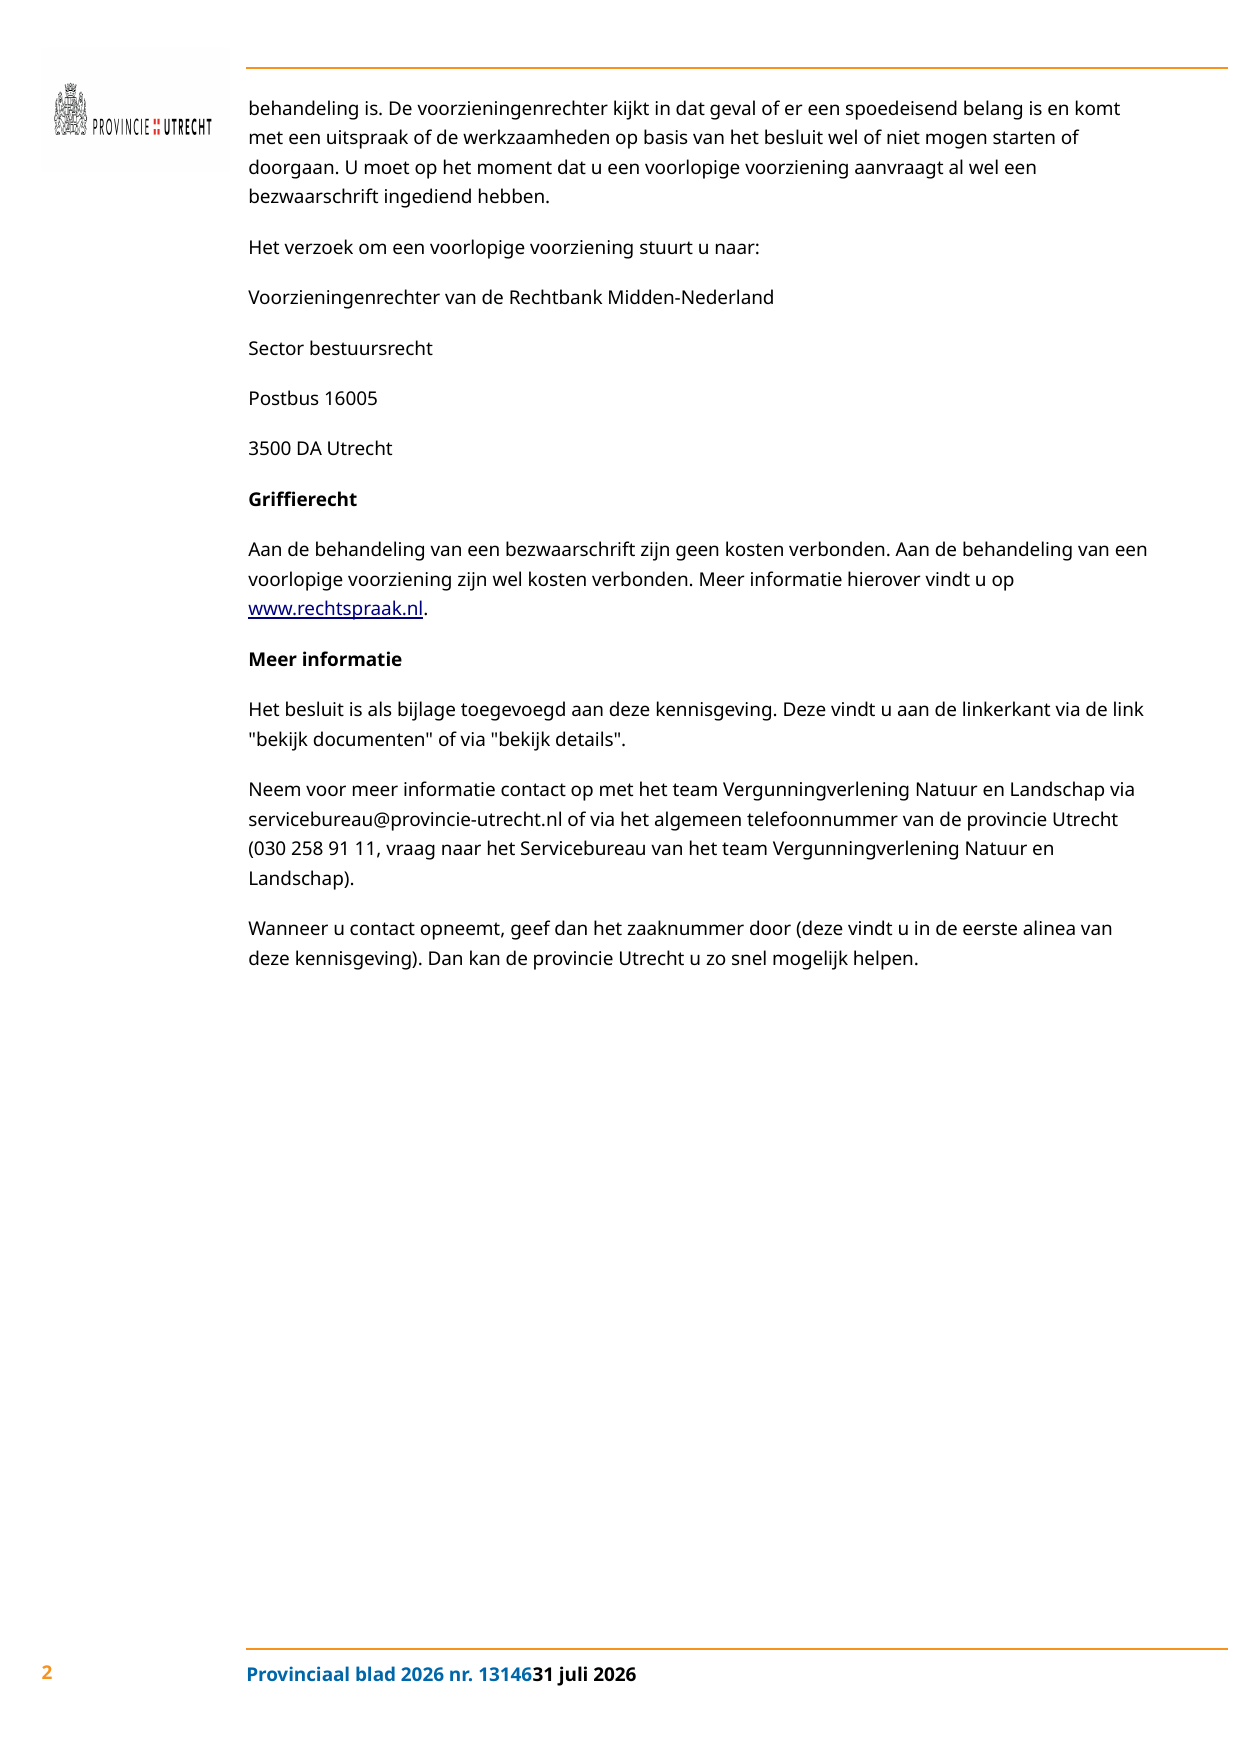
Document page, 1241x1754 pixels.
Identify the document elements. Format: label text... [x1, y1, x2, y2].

text Aan de behandeling van een bezwaarschrift zijn geen kosten verbonden. Aan de behandeling van een voorlopige voorziening zijn wel kosten verbonden. Meer informatie hierover vindt u op www.rechtspraak.nl. [248, 536, 1152, 621]
text Meer informatie [248, 646, 1152, 672]
text Griffierecht [248, 486, 1152, 512]
text behandeling is. De voorzieningenrechter kijkt in dat geval of er een spoedeisend belang is en komt met een uitspraak of de werkzaamheden op basis van het besluit wel of niet mogen starten of doorgaan. U moet op het moment dat u een voorlopige voorziening aanvraagt al wel een bezwaarschrift ingediend hebben. [248, 95, 1152, 209]
text Voorzieningenrechter van de Rechtbank Midden-Nederland [248, 284, 1152, 310]
text 3500 DA Utrecht [248, 436, 1152, 461]
text Wanneer u contact opneemt, geef dan het zaaknummer door (deze vindt u in de eerste alinea van deze kennisgeving). Dan kan de provincie Utrecht u zo snel mogelijk helpen. [248, 916, 1152, 971]
text Neem voor meer informatie contact op met het team Vergunningverlening Natuur en Landschap via servicebureau@provincie-utrecht.nl of via het algemeen telefoonnummer van de provincie Utrecht (030 258 91 11, vraag naar het Servicebureau van het team Vergunningverlening Natuur en Landschap). [248, 776, 1152, 891]
text Postbus 16005 [248, 385, 1152, 411]
text Sector bestuursrecht [248, 335, 1152, 361]
picture [41, 47, 231, 172]
text Het verzoek om een voorlopige voorziening stuurt u naar: [248, 234, 1152, 260]
text Het besluit is als bijlage toegevoegd aan deze kennisgeving. Deze vindt u aan de linkerkant via de link "bekijk documenten" of via "bekijk details". [248, 696, 1152, 752]
